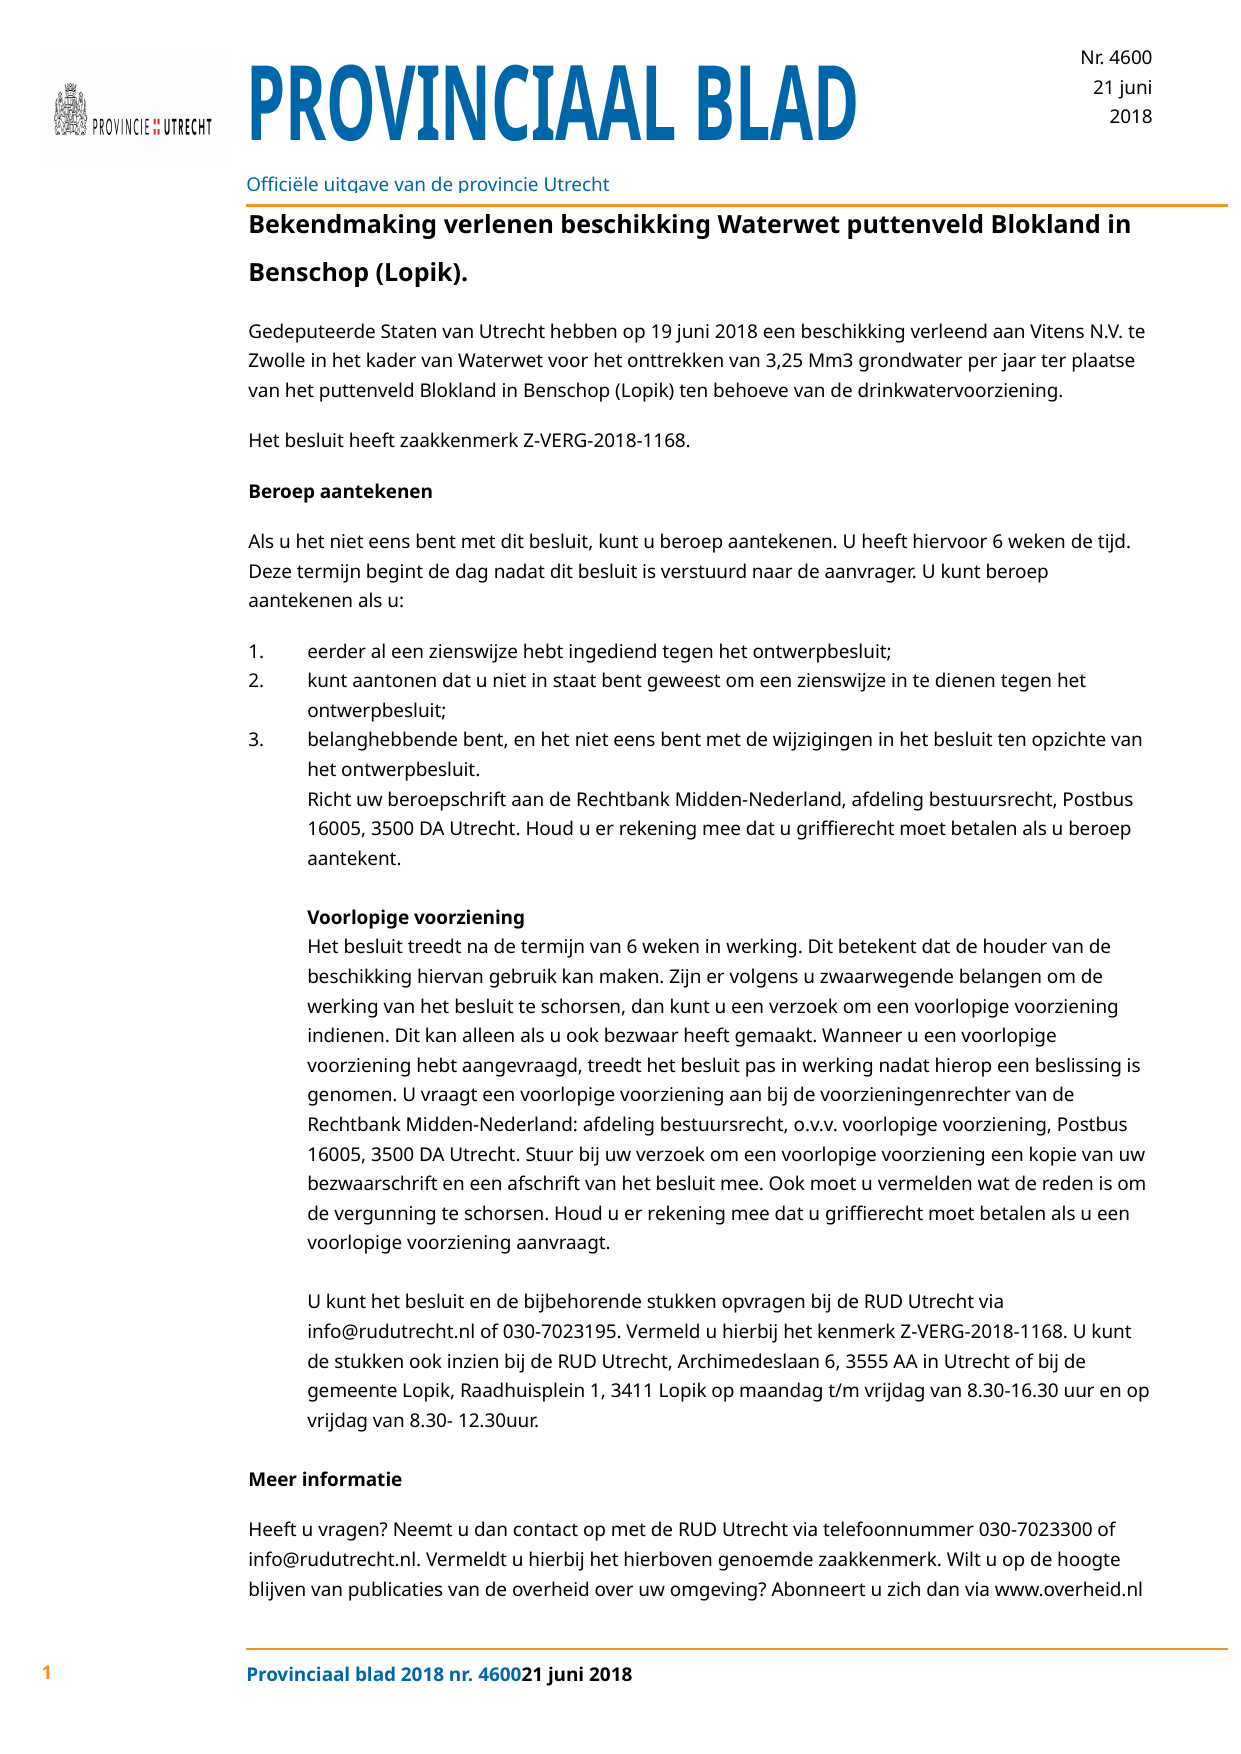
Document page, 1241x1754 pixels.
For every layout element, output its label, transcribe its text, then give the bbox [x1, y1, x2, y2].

list U kunt het besluit en de bijbehorende stukken opvragen bij de RUD Utrecht via info@rudutrecht.nl of 030-7023195. Vermeld u hierbij het kenmerk Z-VERG-2018-1168. U kunt de stukken ook inzien bij de RUD Utrecht, Archimedeslaan 6, 3555 AA in Utrecht of bij de gemeente Lopik, Raadhuisplein 1, 3411 Lopik op maandag t/m vrijdag van 8.30-16.30 uur en op vrijdag van 8.30- 12.30uur. [248, 1289, 1152, 1433]
list belanghebbende bent, en het niet eens bent met de wijzigingen in het besluit ten opzichte van het ontwerpbesluit. [248, 727, 1152, 782]
text Bekendmaking verlenen beschikking Waterwet puttenveld Blokland in Benschop (Lopik). [248, 207, 1152, 288]
text Meer informatie [248, 1466, 1152, 1492]
picture [41, 47, 231, 172]
text Als u het niet eens bent met dit besluit, kunt u beroep aantekenen. U heeft hiervoor 6 weken de tijd. Deze termijn begint de dag nadat dit besluit is verstuurd naar de aanvrager. U kunt beroep aantekenen als u: [248, 528, 1152, 613]
text Gedeputeerde Staten van Utrecht hebben op 19 juni 2018 een beschikking verleend aan Vitens N.V. te Zwolle in het kader van Waterwet voor het onttrekken van 3,25 Mm3 grondwater per jaar ter plaatse van het puttenveld Blokland in Benschop (Lopik) ten behoeve van de drinkwatervoorziening. [248, 318, 1152, 403]
list kunt aantonen dat u niet in staat bent geweest om een zienswijze in te dienen tegen het ontwerpbesluit; [248, 667, 1152, 723]
text Het besluit heeft zaakkenmerk Z-VERG-2018-1168. [248, 427, 1152, 453]
text Heeft u vragen? Neemt u dan contact op met de RUD Utrecht via telefoonnummer 030-7023300 of info@rudutrecht.nl. Vermeldt u hierbij het hierboven genoemde zaakkenmerk. Wilt u op de hoogte blijven van publicaties van de overheid over uw omgeving? Abonneert u zich dan via www.overheid.nl [248, 1517, 1152, 1602]
list Richt uw beroepschrift aan de Rechtbank Midden-Nederland, afdeling bestuursrecht, Postbus 16005, 3500 DA Utrecht. Houd u er rekening mee dat u griffierecht moet betalen als u beroep aantekent. [248, 786, 1152, 871]
list Voorlopige voorziening [248, 904, 1152, 930]
list eerder al een zienswijze hebt ingediend tegen het ontwerpbesluit; [248, 638, 1152, 664]
list Het besluit treedt na de termijn van 6 weken in werking. Dit betekent dat de houder van de beschikking hiervan gebruik kan maken. Zijn er volgens u zwaarwegende belangen om de werking van het besluit te schorsen, dan kunt u een verzoek om een voorlopige voorziening indienen. Dit kan alleen als u ook bezwaar heeft gemaakt. Wanneer u een voorlopige voorziening hebt aangevraagd, treedt het besluit pas in werking nadat hierop een beslissing is genomen. U vraagt een voorlopige voorziening aan bij de voorzieningenrechter van de Rechtbank Midden-Nederland: afdeling bestuursrecht, o.v.v. voorlopige voorziening, Postbus 16005, 3500 DA Utrecht. Stuur bij uw verzoek om een voorlopige voorziening een kopie van uw bezwaarschrift en een afschrift van het besluit mee. Ook moet u vermelden wat de reden is om de vergunning te schorsen. Houd u er rekening mee dat u griffierecht moet betalen als u een voorlopige voorziening aanvraagt. [248, 934, 1152, 1255]
text Beroep aantekenen [248, 478, 1152, 504]
